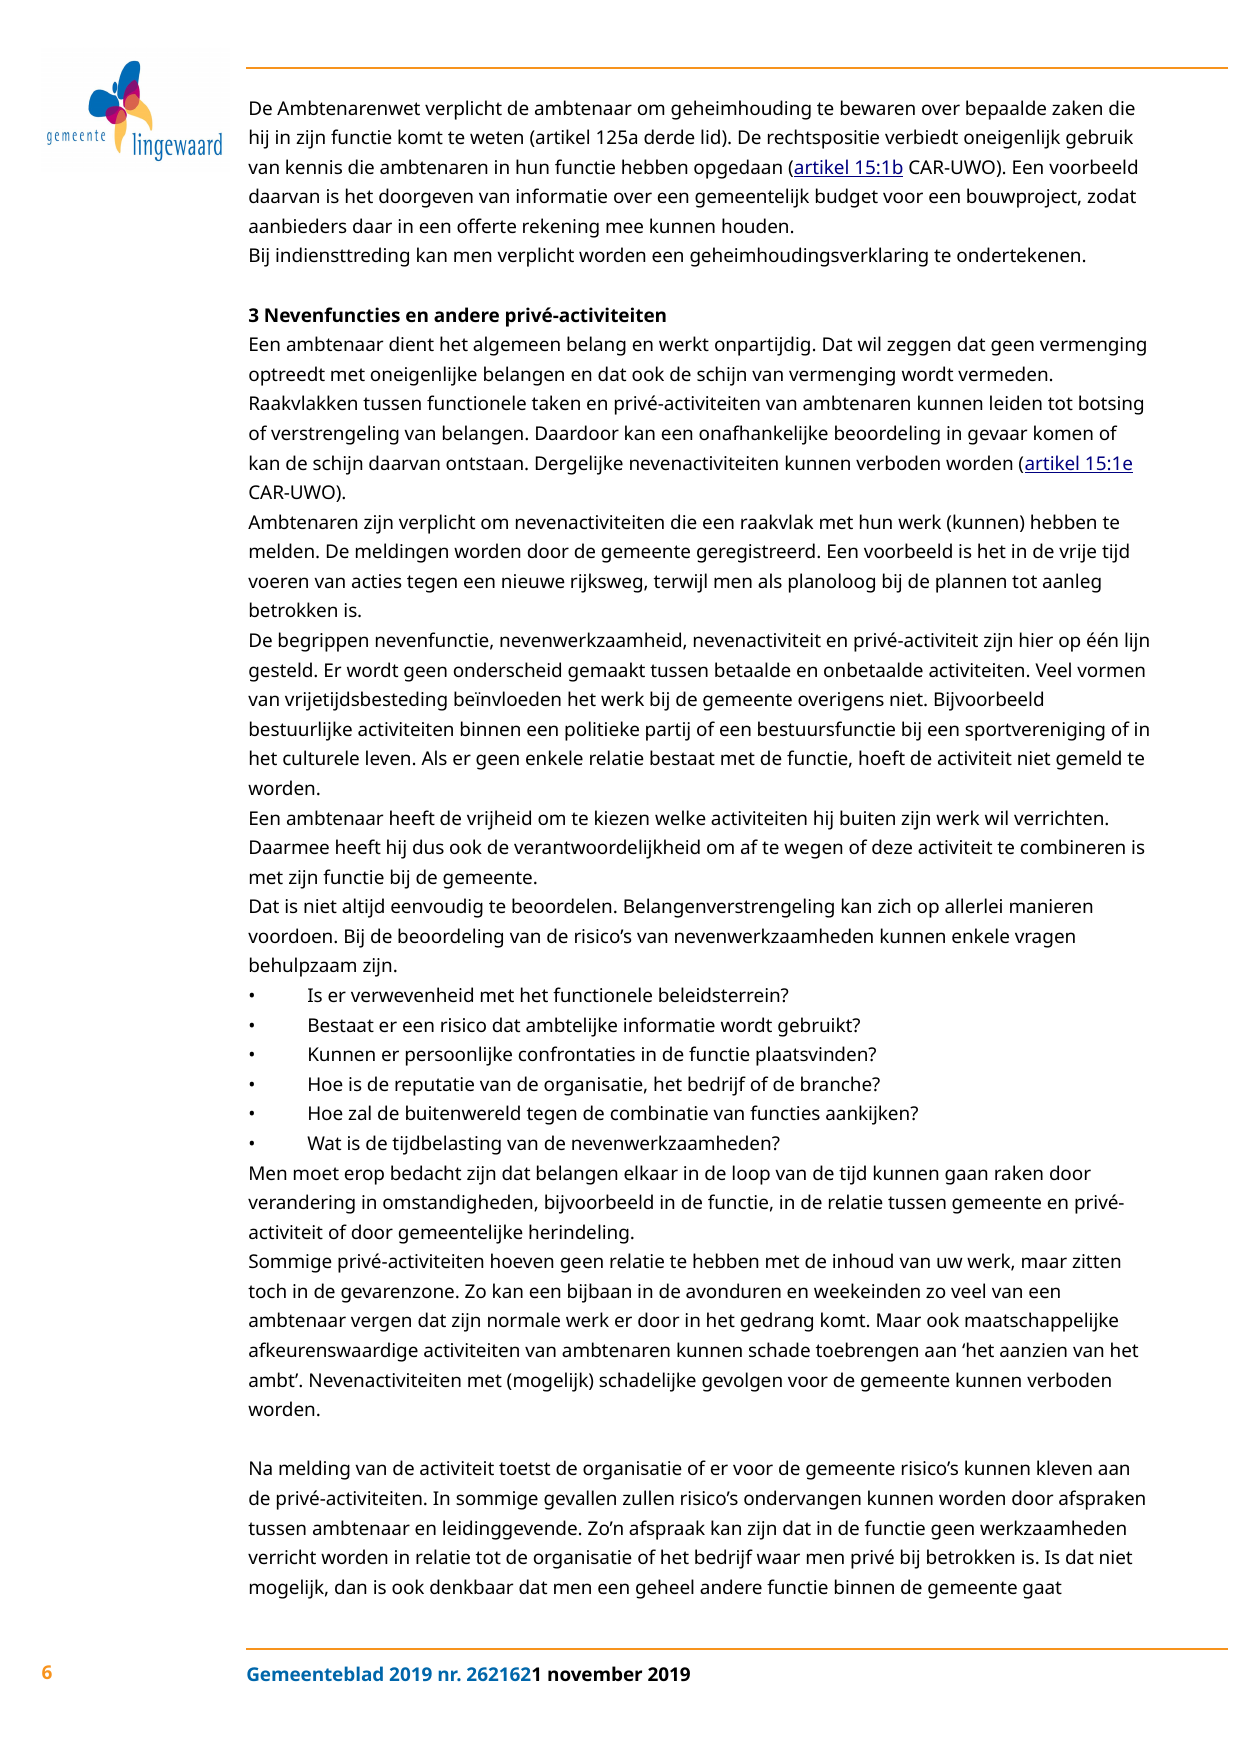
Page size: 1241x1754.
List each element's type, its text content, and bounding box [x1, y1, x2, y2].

text De begrippen nevenfunctie, nevenwerkzaamheid, nevenactiviteit en privé-activiteit zijn hier op één lijn gesteld. Er wordt geen onderscheid gemaakt tussen betaalde en onbetaalde activiteiten. Veel vormen van vrijetijdsbesteding beïnvloeden het werk bij de gemeente overigens niet. Bijvoorbeeld bestuurlijke activiteiten binnen een politieke partij of een bestuursfunctie bij een sportvereniging of in het culturele leven. Als er geen enkele relatie bestaat met de functie, hoeft de activiteit niet gemeld te worden. [248, 627, 1152, 801]
picture [41, 47, 231, 172]
text Een ambtenaar dient het algemeen belang en werkt onpartijdig. Dat wil zeggen dat geen vermenging optreedt met oneigenlijke belangen en dat ook de schijn van vermenging wordt vermeden. Raakvlakken tussen functionele taken en privé-activiteiten van ambtenaren kunnen leiden tot botsing of verstrengeling van belangen. Daardoor kan een onafhankelijke beoordeling in gevaar komen of kan de schijn daarvan ontstaan. Dergelijke nevenactiviteiten kunnen verboden worden (artikel 15:1e CAR-UWO). [248, 331, 1152, 505]
text Sommige privé-activiteiten hoeven geen relatie te hebben met de inhoud van uw werk, maar zitten toch in de gevarenzone. Zo kan een bijbaan in de avonduren en weekeinden zo veel van een ambtenaar vergen dat zijn normale werk er door in het gedrang komt. Maar ook maatschappelijke afkeurenswaardige activiteiten van ambtenaren kunnen schade toebrengen aan ‘het aanzien van het ambt’. Nevenactiviteiten met (mogelijk) schadelijke gevolgen voor de gemeente kunnen verboden worden. [248, 1248, 1152, 1422]
text 3 Nevenfuncties en andere privé-activiteiten [248, 302, 1152, 328]
text Ambtenaren zijn verplicht om nevenactiviteiten die een raakvlak met hun werk (kunnen) hebben te melden. De meldingen worden door de gemeente geregistreerd. Een voorbeeld is het in de vrije tijd voeren van acties tegen een nieuwe rijksweg, terwijl men als planoloog bij de plannen tot aanleg betrokken is. [248, 509, 1152, 623]
text De Ambtenarenwet verplicht de ambtenaar om geheimhouding te bewaren over bepaalde zaken die hij in zijn functie komt te weten (artikel 125a derde lid). De rechtspositie verbiedt oneigenlijk gebruik van kennis die ambtenaren in hun functie hebben opgedaan (artikel 15:1b CAR-UWO). Een voorbeeld daarvan is het doorgeven van informatie over een gemeentelijk budget voor een bouwproject, zodat aanbieders daar in een offerte rekening mee kunnen houden. [248, 95, 1152, 239]
list Kunnen er persoonlijke confrontaties in de functie plaatsvinden? [248, 1041, 1152, 1067]
text Dat is niet altijd eenvoudig te beoordelen. Belangenverstrengeling kan zich op allerlei manieren voordoen. Bij de beoordeling van de risico’s van nevenwerkzaamheden kunnen enkele vragen behulpzaam zijn. [248, 893, 1152, 978]
list Hoe zal de buitenwereld tegen de combinatie van functies aankijken? [248, 1101, 1152, 1126]
list Bestaat er een risico dat ambtelijke informatie wordt gebruikt? [248, 1012, 1152, 1038]
list Is er verwevenheid met het functionele beleidsterrein? [248, 982, 1152, 1008]
list Wat is de tijdbelasting van de nevenwerkzaamheden? [248, 1130, 1152, 1156]
list Hoe is de reputatie van de organisatie, het bedrijf of de branche? [248, 1071, 1152, 1097]
text Men moet erop bedacht zijn dat belangen elkaar in de loop van de tijd kunnen gaan raken door verandering in omstandigheden, bijvoorbeeld in de functie, in de relatie tussen gemeente en privé-activiteit of door gemeentelijke herindeling. [248, 1160, 1152, 1245]
text Bij indiensttreding kan men verplicht worden een geheimhoudingsverklaring te ondertekenen. [248, 243, 1152, 268]
text Na melding van de activiteit toetst de organisatie of er voor de gemeente risico’s kunnen kleven aan de privé-activiteiten. In sommige gevallen zullen risico’s ondervangen kunnen worden door afspraken tussen ambtenaar en leidinggevende. Zo’n afspraak kan zijn dat in de functie geen werkzaamheden verricht worden in relatie tot de organisatie of het bedrijf waar men privé bij betrokken is. Is dat niet mogelijk, dan is ook denkbaar dat men een geheel andere functie binnen de gemeente gaat [248, 1456, 1152, 1600]
text Een ambtenaar heeft de vrijheid om te kiezen welke activiteiten hij buiten zijn werk wil verrichten. Daarmee heeft hij dus ook de verantwoordelijkheid om af te wegen of deze activiteit te combineren is met zijn functie bij de gemeente. [248, 805, 1152, 890]
